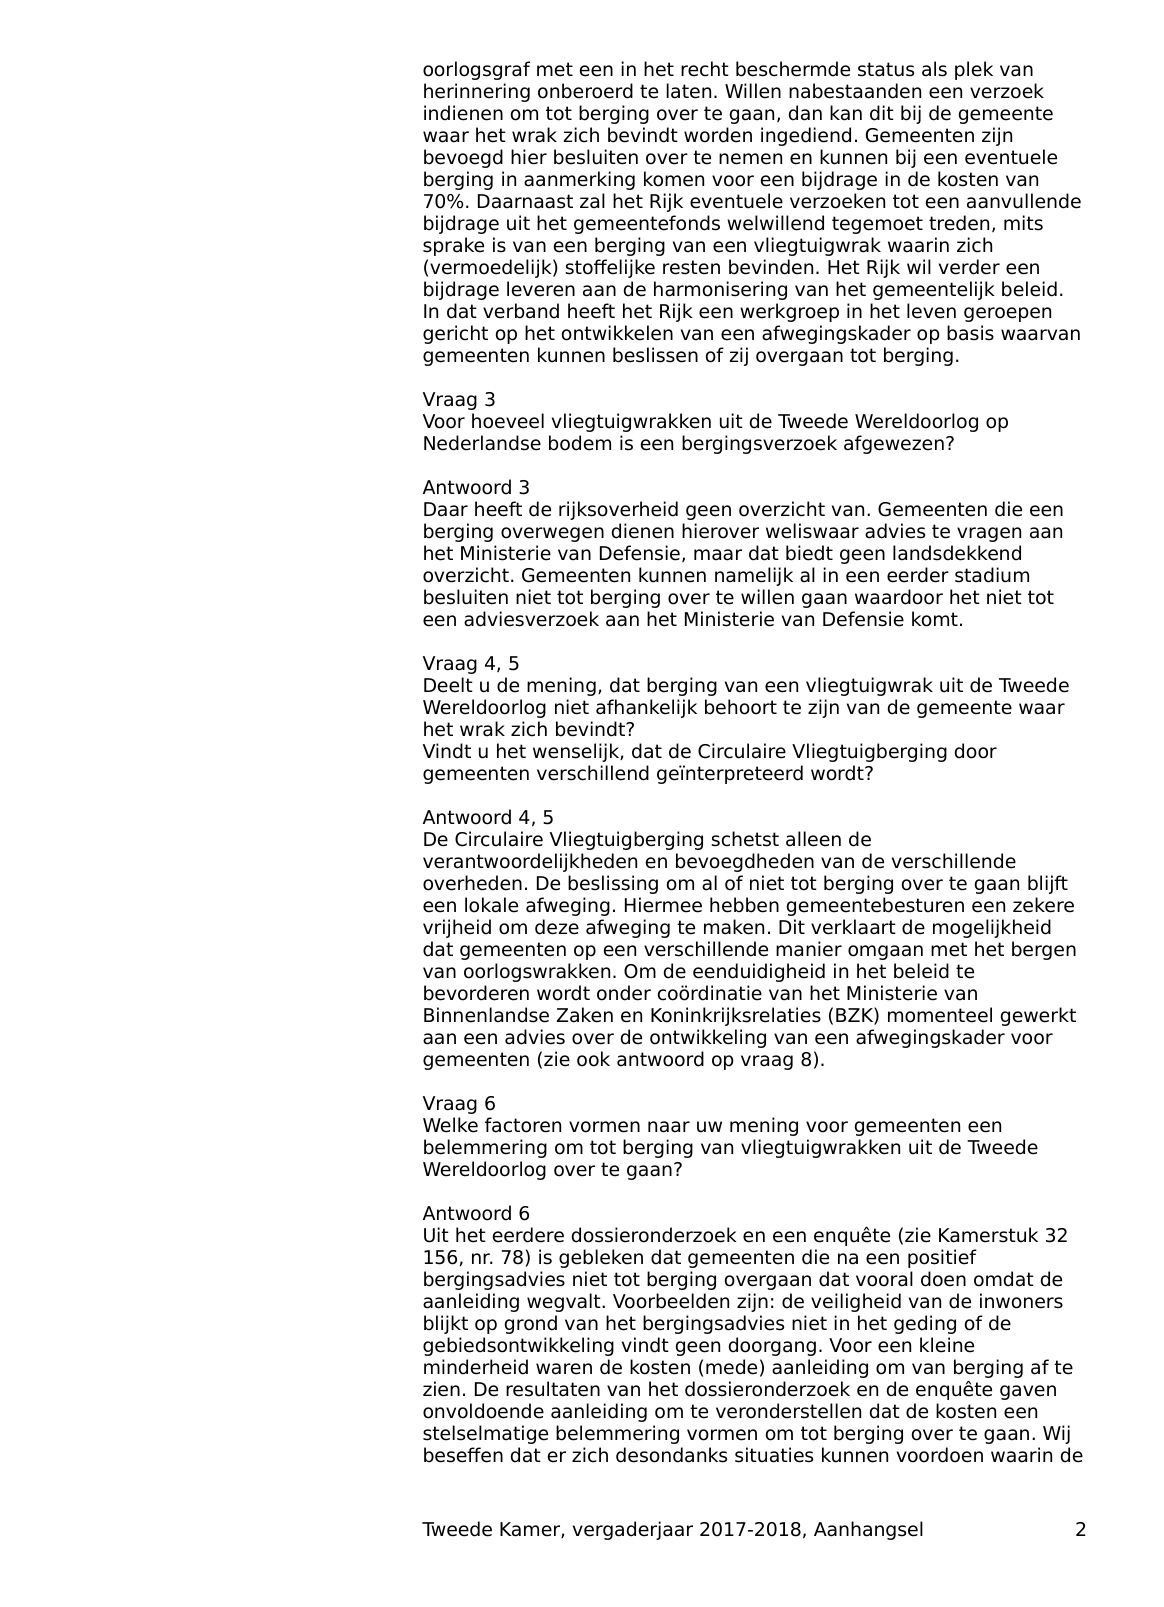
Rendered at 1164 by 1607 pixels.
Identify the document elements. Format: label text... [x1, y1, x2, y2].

text Vraag 3 [422, 389, 1087, 411]
text Vindt u het wenselijk, dat de Circulaire Vliegtuigberging door gemeenten verschillend geïnterpreteerd wordt? [422, 741, 1087, 785]
text Uit het eerdere dossieronderzoek en een enquête (zie Kamerstuk 32 156, nr. 78) is gebleken dat gemeenten die na een positief bergingsadvies niet tot berging overgaan dat vooral doen omdat de aanleiding wegvalt. Voorbeelden zijn: de veiligheid van de inwoners blijkt op grond van het bergingsadvies niet in het geding of de gebiedsontwikkeling vindt geen doorgang. Voor een kleine minderheid waren de kosten (mede) aanleiding om van berging af te zien. De resultaten van het dossieronderzoek en de enquête gaven onvoldoende aanleiding om te veronderstellen dat de kosten een stelselmatige belemmering vormen om tot berging over te gaan. Wij beseffen dat er zich desondanks situaties kunnen voordoen waarin de [422, 1225, 1087, 1467]
text Antwoord 3 [422, 477, 1087, 499]
text Antwoord 6 [422, 1203, 1087, 1225]
text De Circulaire Vliegtuigberging schetst alleen de verantwoordelijkheden en bevoegdheden van de verschillende overheden. De beslissing om al of niet tot berging over te gaan blijft een lokale afweging. Hiermee hebben gemeentebesturen een zekere vrijheid om deze afweging te maken. Dit verklaart de mogelijkheid dat gemeenten op een verschillende manier omgaan met het bergen van oorlogswrakken. Om de eenduidigheid in het beleid te bevorderen wordt onder coördinatie van het Ministerie van Binnenlandse Zaken en Koninkrijksrelaties (BZK) momenteel gewerkt aan een advies over de ontwikkeling van een afwegingskader voor gemeenten (zie ook antwoord op vraag 8). [422, 829, 1087, 1071]
text Welke factoren vormen naar uw mening voor gemeenten een belemmering om tot berging van vliegtuigwrakken uit de Tweede Wereldoorlog over te gaan? [422, 1115, 1087, 1181]
text oorlogsgraf met een in het recht beschermde status als plek van herinnering onberoerd te laten. Willen nabestaanden een verzoek indienen om tot berging over te gaan, dan kan dit bij de gemeente waar het wrak zich bevindt worden ingediend. Gemeenten zijn bevoegd hier besluiten over te nemen en kunnen bij een eventuele berging in aanmerking komen voor een bijdrage in de kosten van 70%. Daarnaast zal het Rijk eventuele verzoeken tot een aanvullende bijdrage uit het gemeentefonds welwillend tegemoet treden, mits sprake is van een berging van een vliegtuigwrak waarin zich (vermoedelijk) stoffelijke resten bevinden. Het Rijk wil verder een bijdrage leveren aan de harmonisering van het gemeentelijk beleid. In dat verband heeft het Rijk een werkgroep in het leven geroepen gericht op het ontwikkelen van een afwegingskader op basis waarvan gemeenten kunnen beslissen of zij overgaan tot berging. [422, 59, 1087, 367]
text Vraag 4, 5 [422, 653, 1087, 675]
text Voor hoeveel vliegtuigwrakken uit de Tweede Wereldoorlog op Nederlandse bodem is een bergingsverzoek afgewezen? [422, 411, 1087, 455]
text Antwoord 4, 5 [422, 807, 1087, 829]
text Deelt u de mening, dat berging van een vliegtuigwrak uit de Tweede Wereldoorlog niet afhankelijk behoort te zijn van de gemeente waar het wrak zich bevindt? [422, 675, 1087, 741]
text Vraag 6 [422, 1093, 1087, 1115]
text Daar heeft de rijksoverheid geen overzicht van. Gemeenten die een berging overwegen dienen hierover weliswaar advies te vragen aan het Ministerie van Defensie, maar dat biedt geen landsdekkend overzicht. Gemeenten kunnen namelijk al in een eerder stadium besluiten niet tot berging over te willen gaan waardoor het niet tot een adviesverzoek aan het Ministerie van Defensie komt. [422, 499, 1087, 631]
